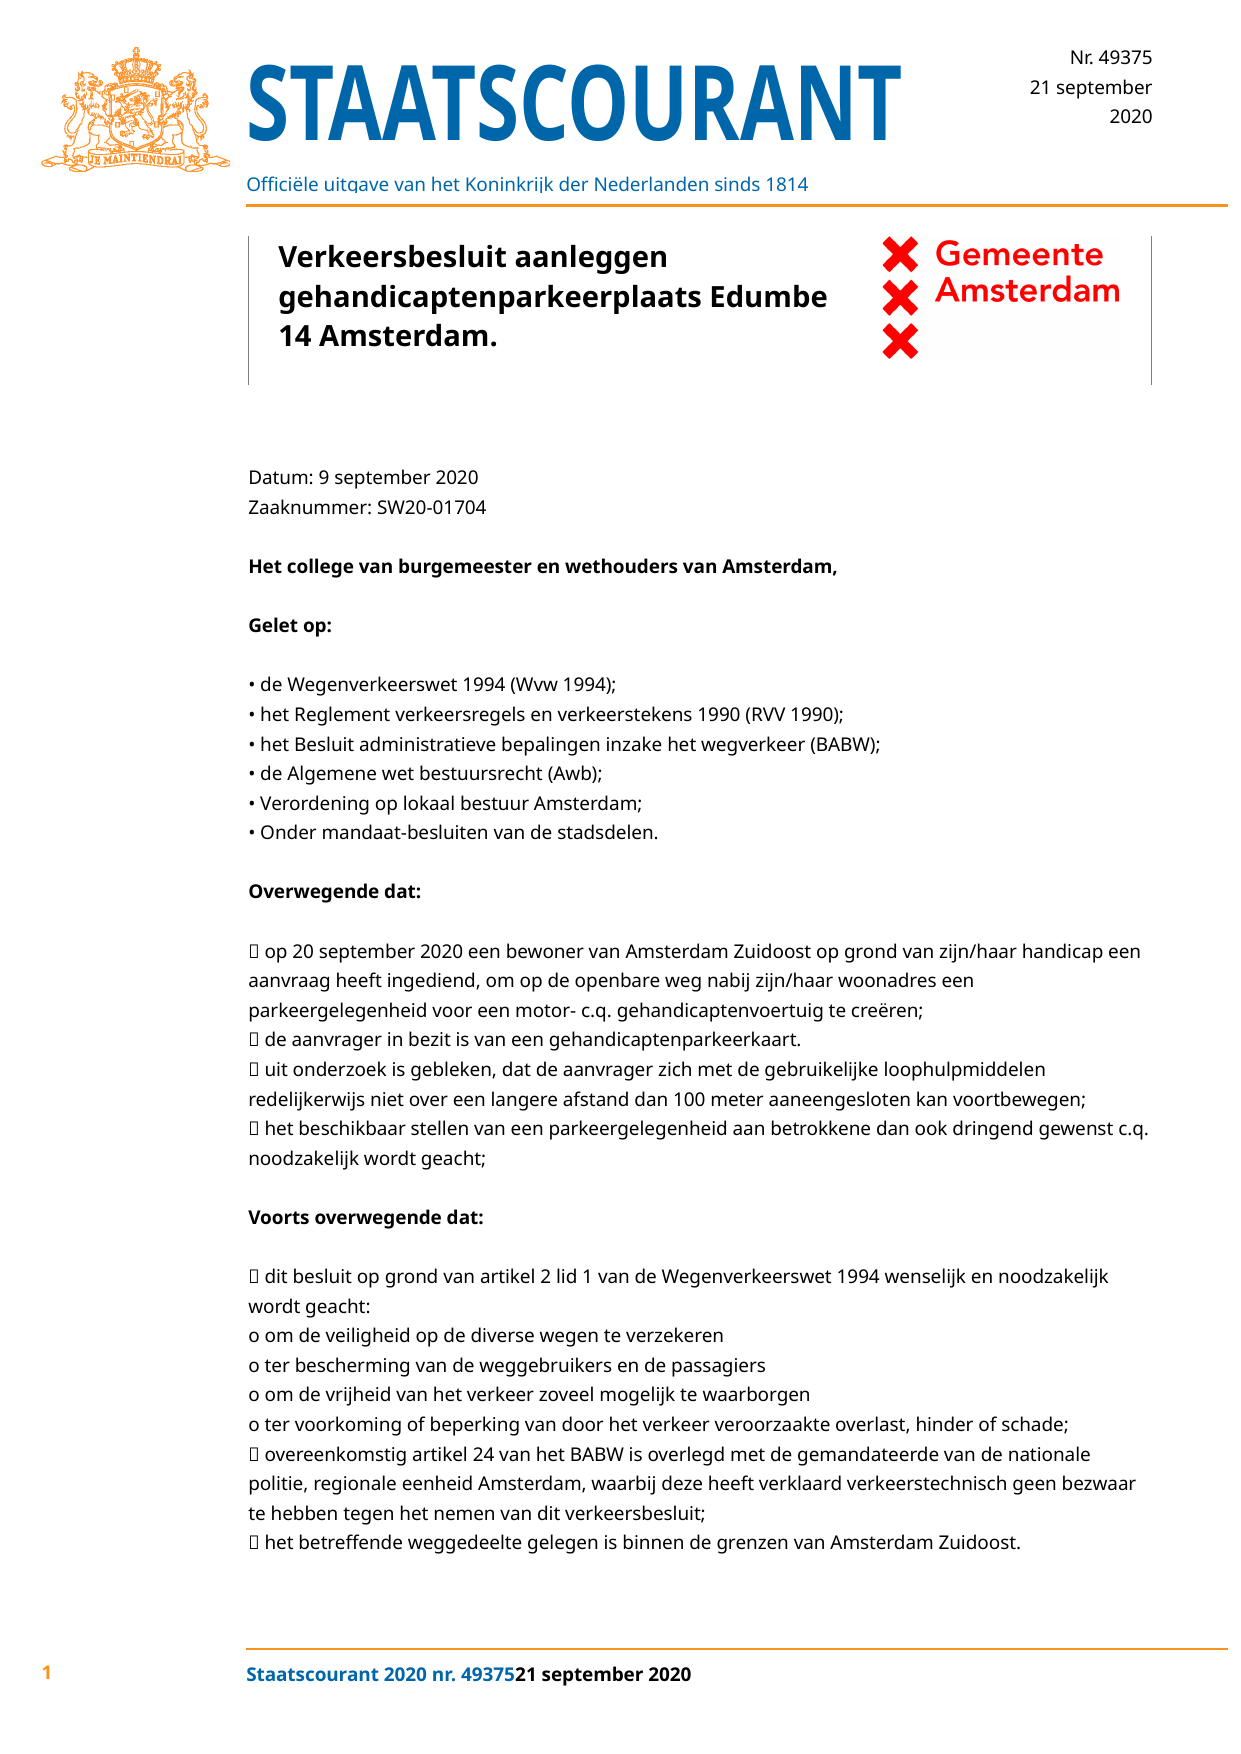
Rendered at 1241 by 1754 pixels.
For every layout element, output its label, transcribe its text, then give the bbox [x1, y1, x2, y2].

text Het college van burgemeester en wethouders van Amsterdam, [248, 553, 1152, 579]
table_header [850, 236, 1151, 385]
text Voorts overwegende dat: [248, 1204, 1152, 1230]
text Overwegende dat: [248, 879, 1152, 904]
text o ter voorkoming of beperking van door het verkeer veroorzaakte overlast, hinder of schade; [248, 1411, 1152, 1437]
text  de aanvrager in bezit is van een gehandicaptenparkeerkaart. [248, 1027, 1152, 1052]
text o ter bescherming van de weggebruikers en de passagiers [248, 1352, 1152, 1378]
table_header Verkeersbesluit aanleggen gehandicaptenparkeerplaats Edumbe 14 Amsterdam. [249, 236, 850, 385]
text  op 20 september 2020 een bewoner van Amsterdam Zuidoost op grond van zijn/haar handicap een aanvraag heeft ingediend, om op de openbare weg nabij zijn/haar woonadres een parkeergelegenheid voor een motor- c.q. gehandicaptenvoertuig te creëren; [248, 938, 1152, 1023]
text • de Wegenverkeerswet 1994 (Wvw 1994); [248, 672, 1152, 697]
text  uit onderzoek is gebleken, dat de aanvrager zich met de gebruikelijke loophulpmiddelen redelijkerwijs niet over een langere afstand dan 100 meter aaneengesloten kan voortbewegen; [248, 1056, 1152, 1112]
text Datum: 9 september 2020 [248, 464, 1152, 490]
text Gelet op: [248, 612, 1152, 638]
text o om de veiligheid op de diverse wegen te verzekeren [248, 1322, 1152, 1348]
text  overeenkomstig artikel 24 van het BABW is overlegd met de gemandateerde van de nationale politie, regionale eenheid Amsterdam, waarbij deze heeft verklaard verkeerstechnisch geen bezwaar te hebben tegen het nemen van dit verkeersbesluit; [248, 1441, 1152, 1526]
text • de Algemene wet bestuursrecht (Awb); [248, 760, 1152, 786]
text • het Reglement verkeersregels en verkeerstekens 1990 (RVV 1990); [248, 701, 1152, 727]
text • Verordening op lokaal bestuur Amsterdam; [248, 790, 1152, 816]
text • Onder mandaat-besluiten van de stadsdelen. [248, 819, 1152, 845]
picture [41, 47, 231, 172]
picture [882, 236, 1119, 359]
text  het beschikbaar stellen van een parkeergelegenheid aan betrokkene dan ook dringend gewenst c.q. noodzakelijk wordt geacht; [248, 1115, 1152, 1171]
text o om de vrijheid van het verkeer zoveel mogelijk te waarborgen [248, 1382, 1152, 1407]
text • het Besluit administratieve bepalingen inzake het wegverkeer (BABW); [248, 731, 1152, 757]
text Zaaknummer: SW20-01704 [248, 494, 1152, 520]
text  het betreffende weggedeelte gelegen is binnen de grenzen van Amsterdam Zuidoost. [248, 1529, 1152, 1555]
text  dit besluit op grond van artikel 2 lid 1 van de Wegenverkeerswet 1994 wenselijk en noodzakelijk wordt geacht: [248, 1263, 1152, 1319]
